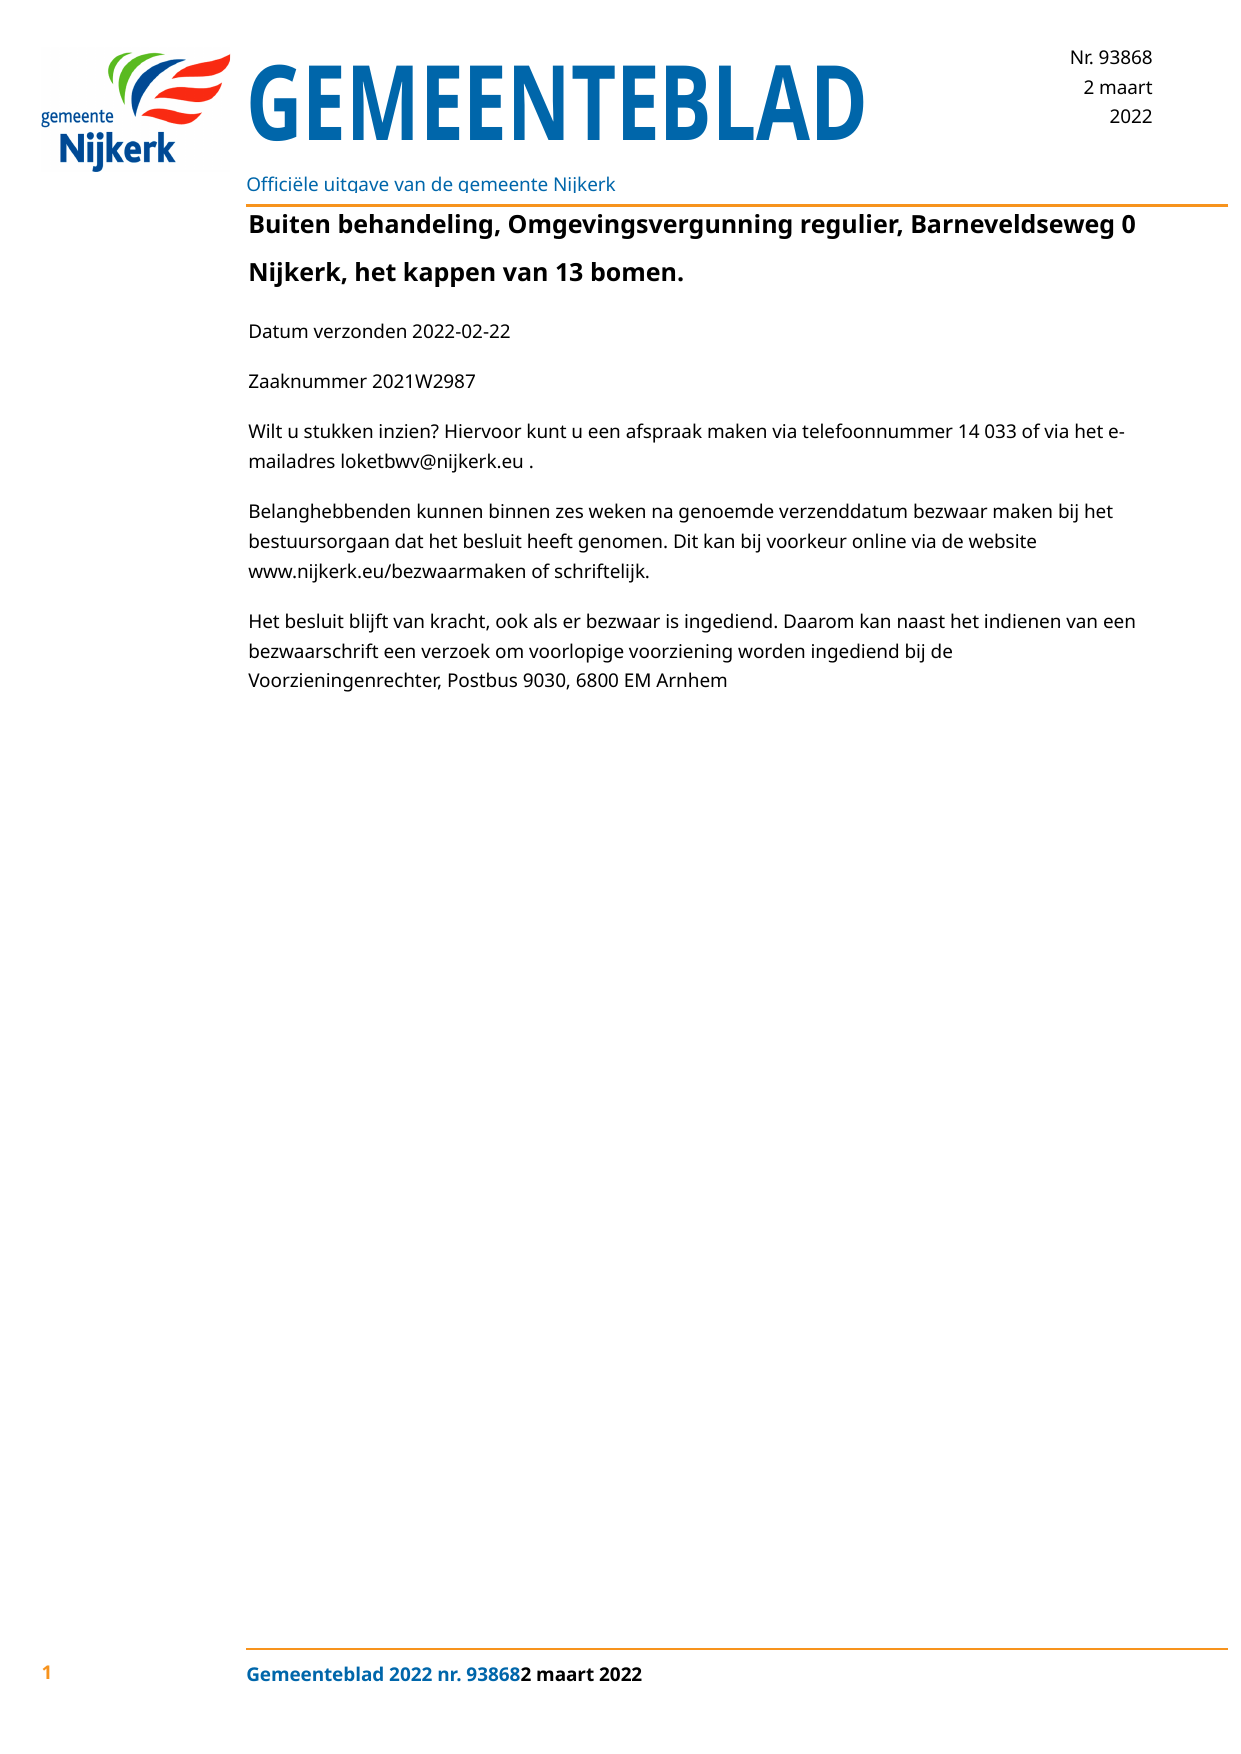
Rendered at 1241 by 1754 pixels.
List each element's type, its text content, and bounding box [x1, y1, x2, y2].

text Zaaknummer 2021W2987 [248, 368, 1152, 394]
text Datum verzonden 2022-02-22 [248, 318, 1152, 344]
text Belanghebbenden kunnen binnen zes weken na genoemde verzenddatum bezwaar maken bij het bestuursorgaan dat het besluit heeft genomen. Dit kan bij voorkeur online via de website www.nijkerk.eu/bezwaarmaken of schriftelijk. [248, 499, 1152, 584]
text Het besluit blijft van kracht, ook als er bezwaar is ingediend. Daarom kan naast het indienen van een bezwaarschrift een verzoek om voorlopige voorziening worden ingediend bij de Voorzieningenrechter, Postbus 9030, 6800 EM Arnhem [248, 608, 1152, 693]
text Wilt u stukken inzien? Hiervoor kunt u een afspraak maken via telefoonnummer 14 033 of via het e-mailadres loketbwv@nijkerk.eu . [248, 419, 1152, 474]
picture [41, 47, 231, 172]
text Buiten behandeling, Omgevingsvergunning regulier, Barneveldseweg 0 Nijkerk, het kappen van 13 bomen. [248, 207, 1152, 288]
